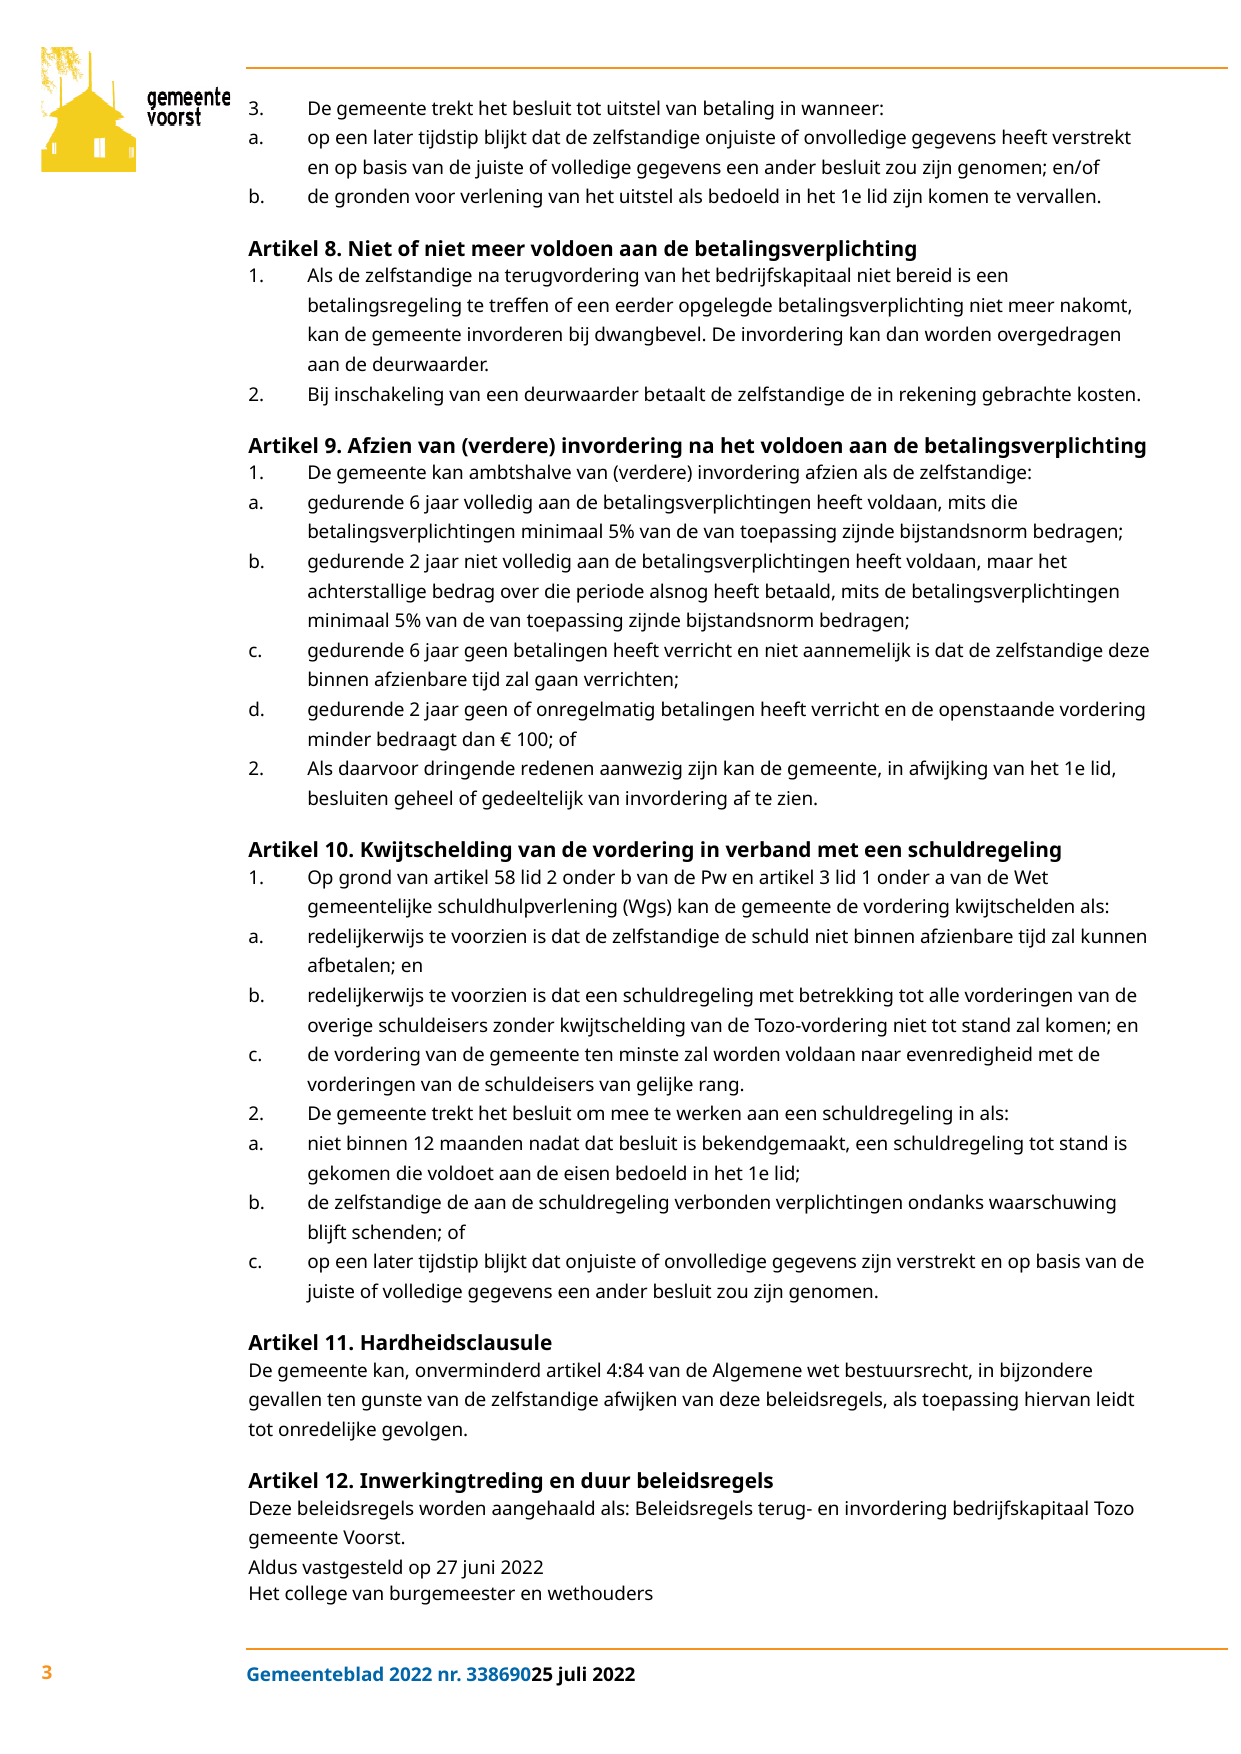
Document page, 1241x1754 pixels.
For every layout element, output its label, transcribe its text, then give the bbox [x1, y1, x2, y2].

text Artikel 10. Kwijtschelding van de vordering in verband met een schuldregeling [248, 835, 1152, 864]
list Als daarvoor dringende redenen aanwezig zijn kan de gemeente, in afwijking van het 1e lid, besluiten geheel of gedeeltelijk van invordering af te zien. [248, 755, 1152, 811]
list op een later tijdstip blijkt dat onjuiste of onvolledige gegevens zijn verstrekt en op basis van de juiste of volledige gegevens een ander besluit zou zijn genomen. [248, 1248, 1152, 1304]
text De gemeente kan, onverminderd artikel 4:84 van de Algemene wet bestuursrecht, in bijzondere gevallen ten gunste van de zelfstandige afwijken van deze beleidsregels, als toepassing hiervan leidt tot onredelijke gevolgen. [248, 1357, 1152, 1442]
list redelijkerwijs te voorzien is dat een schuldregeling met betrekking tot alle vorderingen van de overige schuldeisers zonder kwijtschelding van de Tozo-vordering niet tot stand zal komen; en [248, 982, 1152, 1037]
text Aldus vastgesteld op 27 juni 2022 [248, 1554, 1152, 1580]
list De gemeente trekt het besluit tot uitstel van betaling in wanneer: [248, 95, 1152, 121]
list gedurende 6 jaar volledig aan de betalingsverplichtingen heeft voldaan, mits die betalingsverplichtingen minimaal 5% van de van toepassing zijnde bijstandsnorm bedragen; [248, 489, 1152, 544]
list Bij inschakeling van een deurwaarder betaalt de zelfstandige de in rekening gebrachte kosten. [248, 381, 1152, 406]
text Artikel 11. Hardheidsclausule [248, 1328, 1152, 1357]
list op een later tijdstip blijkt dat de zelfstandige onjuiste of onvolledige gegevens heeft verstrekt en op basis van de juiste of volledige gegevens een ander besluit zou zijn genomen; en/of [248, 124, 1152, 180]
list gedurende 2 jaar niet volledig aan de betalingsverplichtingen heeft voldaan, maar het achterstallige bedrag over die periode alsnog heeft betaald, mits de betalingsverplichtingen minimaal 5% van de van toepassing zijnde bijstandsnorm bedragen; [248, 548, 1152, 633]
text Artikel 8. Niet of niet meer voldoen aan de betalingsverplichting [248, 234, 1152, 262]
list Als de zelfstandige na terugvordering van het bedrijfskapitaal niet bereid is een betalingsregeling te treffen of een eerder opgelegde betalingsverplichting niet meer nakomt, kan de gemeente invorderen bij dwangbevel. De invordering kan dan worden overgedragen aan de deurwaarder. [248, 262, 1152, 377]
list gedurende 2 jaar geen of onregelmatig betalingen heeft verricht en de openstaande vordering minder bedraagt dan € 100; of [248, 696, 1152, 752]
list gedurende 6 jaar geen betalingen heeft verricht en niet aannemelijk is dat de zelfstandige deze binnen afzienbare tijd zal gaan verrichten; [248, 637, 1152, 692]
list de zelfstandige de aan de schuldregeling verbonden verplichtingen ondanks waarschuwing blijft schenden; of [248, 1189, 1152, 1244]
text Artikel 12. Inwerkingtreding en duur beleidsregels [248, 1466, 1152, 1495]
list redelijkerwijs te voorzien is dat de zelfstandige de schuld niet binnen afzienbare tijd zal kunnen afbetalen; en [248, 923, 1152, 978]
text Artikel 9. Afzien van (verdere) invordering na het voldoen aan de betalingsverplichting [248, 431, 1152, 459]
text Het college van burgemeester en wethouders [248, 1580, 1152, 1606]
picture [41, 47, 231, 172]
list Op grond van artikel 58 lid 2 onder b van de Pw en artikel 3 lid 1 onder a van de Wet gemeentelijke schuldhulpverlening (Wgs) kan de gemeente de vordering kwijtschelden als: [248, 864, 1152, 919]
list De gemeente trekt het besluit om mee te werken aan een schuldregeling in als: [248, 1101, 1152, 1126]
list de vordering van de gemeente ten minste zal worden voldaan naar evenredigheid met de vorderingen van de schuldeisers van gelijke rang. [248, 1041, 1152, 1097]
list de gronden voor verlening van het uitstel als bedoeld in het 1e lid zijn komen te vervallen. [248, 183, 1152, 209]
list niet binnen 12 maanden nadat dat besluit is bekendgemaakt, een schuldregeling tot stand is gekomen die voldoet aan de eisen bedoeld in het 1e lid; [248, 1130, 1152, 1185]
list De gemeente kan ambtshalve van (verdere) invordering afzien als de zelfstandige: [248, 459, 1152, 485]
text Deze beleidsregels worden aangehaald als: Beleidsregels terug- en invordering bedrijfskapitaal Tozo gemeente Voorst. [248, 1495, 1152, 1550]
